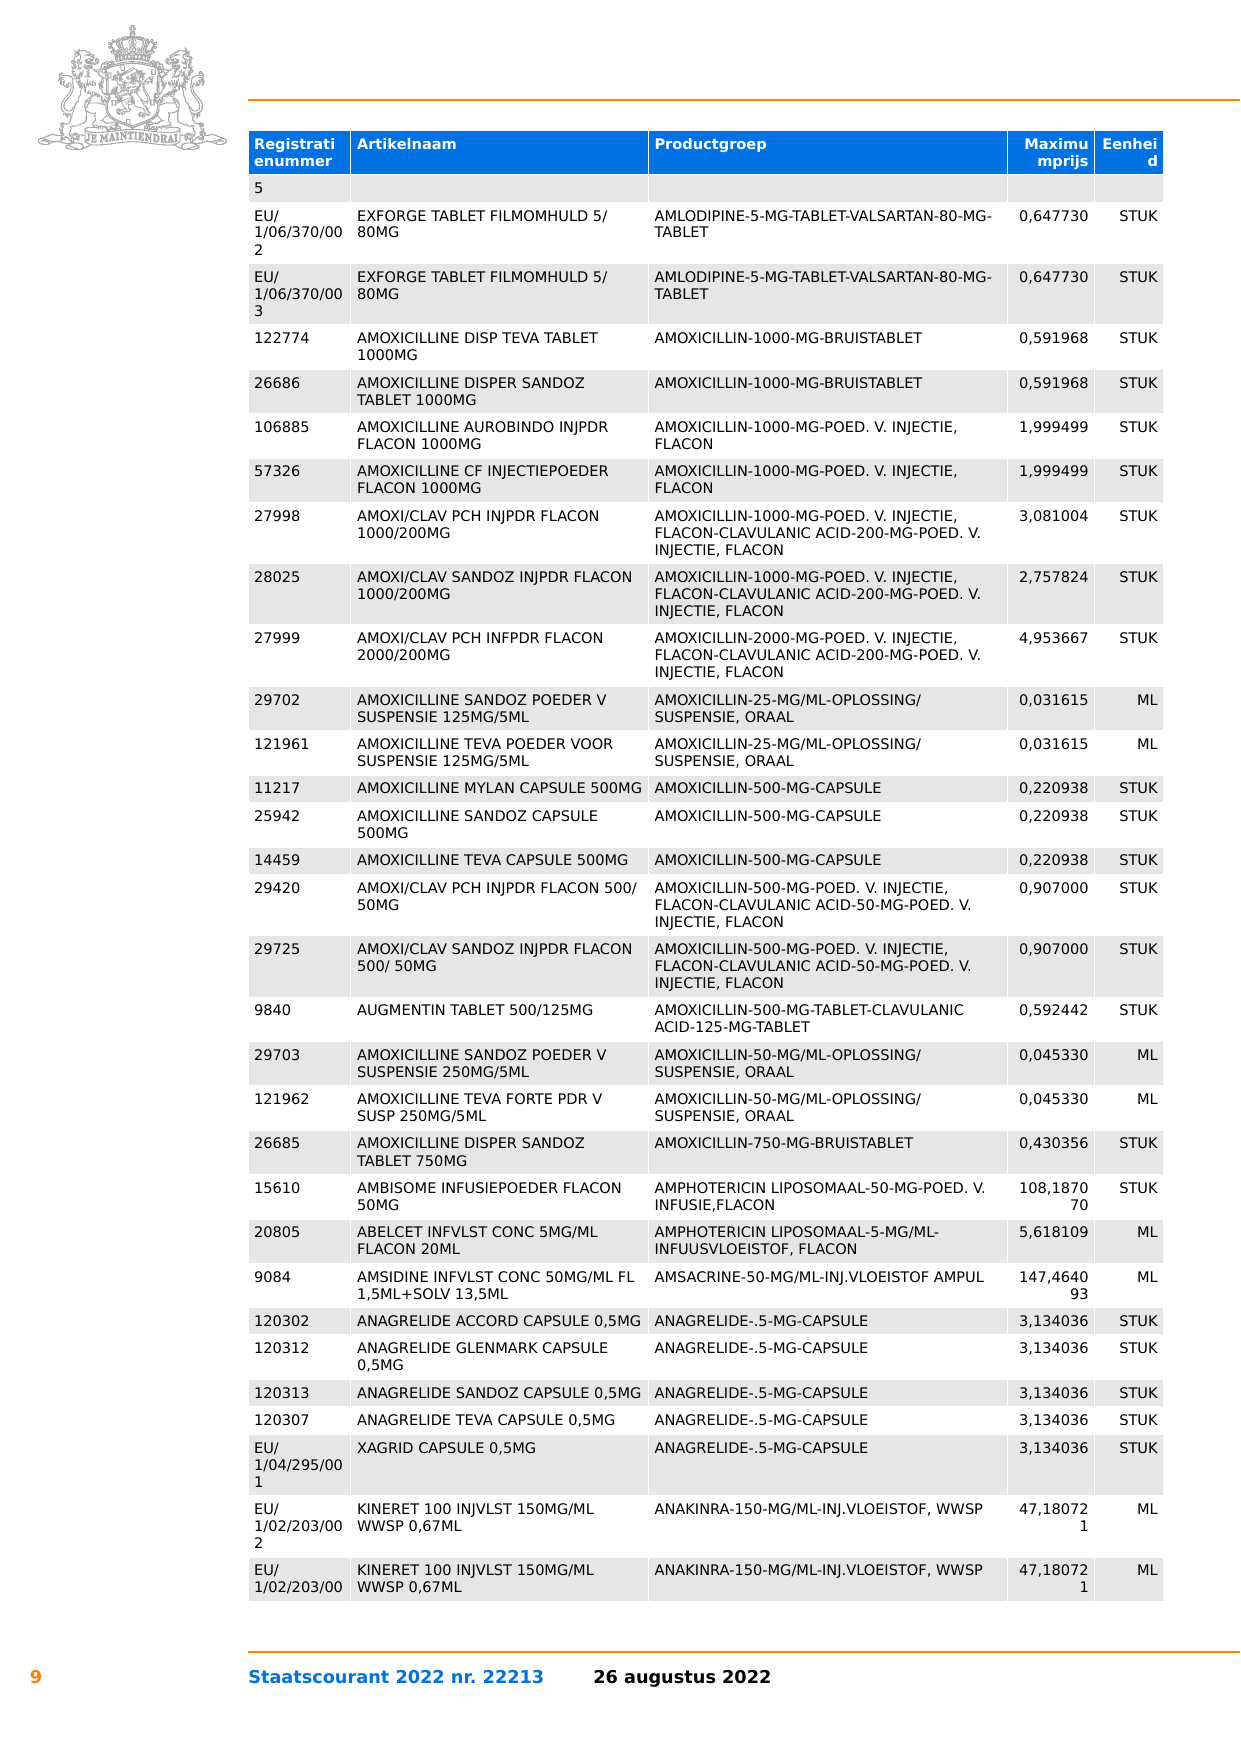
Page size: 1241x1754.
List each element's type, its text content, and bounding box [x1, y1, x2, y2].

table_cell 147,464093 [1008, 1264, 1094, 1307]
table_cell STUK [1095, 370, 1163, 413]
table_cell STUK [1095, 1308, 1163, 1334]
table_cell 3,134036 [1008, 1435, 1094, 1495]
table_cell 0,220938 [1008, 848, 1094, 874]
table_cell 120302 [249, 1308, 350, 1334]
table_cell ANAGRELIDE ACCORD CAPSULE 0,5MG [351, 1308, 648, 1334]
picture [38, 25, 227, 150]
table_cell KINERET 100 INJVLST 150MG/ML WWSP 0,67ML [351, 1558, 648, 1601]
table_header Registratienummer [249, 131, 350, 174]
table_cell AMOXICILLIN-1000-MG-POED. V. INJECTIE, FLACON [649, 414, 1007, 457]
table_cell STUK [1095, 1336, 1163, 1379]
table_cell STUK [1095, 936, 1163, 997]
table_cell AMOXICILLINE MYLAN CAPSULE 500MG [351, 776, 648, 802]
table_cell 2,757824 [1008, 564, 1094, 624]
table_cell AMOXICILLINE TEVA POEDER VOOR SUSPENSIE 125MG/5ML [351, 731, 648, 775]
table_cell 120313 [249, 1380, 350, 1406]
table_cell ML [1095, 687, 1163, 730]
table_cell ML [1095, 731, 1163, 775]
table_cell AMOXICILLINE CF INJECTIEPOEDER FLACON 1000MG [351, 459, 648, 502]
table_cell 121962 [249, 1086, 350, 1130]
table_cell 0,220938 [1008, 803, 1094, 846]
table_cell EU/1/06/370/003 [249, 264, 350, 324]
table_cell AUGMENTIN TABLET 500/125MG [351, 998, 648, 1041]
table_cell AMPHOTERICIN LIPOSOMAAL-50-MG-POED. V. INFUSIE,FLACON [649, 1175, 1007, 1218]
table_cell EU/1/02/203/00 [249, 1558, 350, 1601]
table_cell EU/1/02/203/002 [249, 1496, 350, 1556]
table_cell STUK [1095, 626, 1163, 686]
table_cell 14459 [249, 848, 350, 874]
table_cell STUK [1095, 803, 1163, 846]
table_cell 3,081004 [1008, 503, 1094, 563]
table_cell AMOXICILLIN-2000-MG-POED. V. INJECTIE, FLACON-CLAVULANIC ACID-200-MG-POED. V. INJECTIE, FLACON [649, 626, 1007, 686]
table_cell 0,592442 [1008, 998, 1094, 1041]
table_cell [649, 175, 1007, 202]
table_cell ANAGRELIDE SANDOZ CAPSULE 0,5MG [351, 1380, 648, 1406]
table_cell ANAGRELIDE GLENMARK CAPSULE 0,5MG [351, 1336, 648, 1379]
table_cell STUK [1095, 203, 1163, 263]
table_cell AMOXICILLINE DISPER SANDOZ TABLET 1000MG [351, 370, 648, 413]
table_cell 1,999499 [1008, 414, 1094, 457]
table_cell 57326 [249, 459, 350, 502]
table_cell ANAGRELIDE-.5-MG-CAPSULE [649, 1336, 1007, 1379]
table_cell 122774 [249, 325, 350, 369]
table_cell 29420 [249, 875, 350, 935]
table_cell ML [1095, 1086, 1163, 1130]
table_cell 0,045330 [1008, 1086, 1094, 1130]
table_cell AMOXICILLINE TEVA FORTE PDR V SUSP 250MG/5ML [351, 1086, 648, 1130]
table_cell EU/1/06/370/002 [249, 203, 350, 263]
table_cell 0,591968 [1008, 370, 1094, 413]
table_cell STUK [1095, 459, 1163, 502]
table_cell AMOXICILLIN-500-MG-TABLET-CLAVULANIC ACID-125-MG-TABLET [649, 998, 1007, 1041]
table_cell AMLODIPINE-5-MG-TABLET-VALSARTAN-80-MG-TABLET [649, 264, 1007, 324]
table_cell ANAGRELIDE-.5-MG-CAPSULE [649, 1308, 1007, 1334]
table_header Maximumprijs [1008, 131, 1094, 174]
table_cell 47,180721 [1008, 1558, 1094, 1601]
table_cell AMOXI/CLAV SANDOZ INJPDR FLACON 500/ 50MG [351, 936, 648, 997]
table_cell STUK [1095, 414, 1163, 457]
table_cell AMLODIPINE-5-MG-TABLET-VALSARTAN-80-MG-TABLET [649, 203, 1007, 263]
table_cell AMOXICILLINE DISPER SANDOZ TABLET 750MG [351, 1131, 648, 1174]
table_cell 121961 [249, 731, 350, 775]
table_cell ML [1095, 1558, 1163, 1601]
table_cell 5,618109 [1008, 1220, 1094, 1263]
table_cell 0,031615 [1008, 731, 1094, 775]
table_cell 15610 [249, 1175, 350, 1218]
table_cell AMOXICILLINE SANDOZ POEDER V SUSPENSIE 125MG/5ML [351, 687, 648, 730]
table_cell 120307 [249, 1408, 350, 1434]
table_cell 27998 [249, 503, 350, 563]
table_cell 0,907000 [1008, 875, 1094, 935]
table_cell AMOXICILLIN-50-MG/ML-OPLOSSING/SUSPENSIE, ORAAL [649, 1086, 1007, 1130]
table_cell AMOXICILLIN-500-MG-CAPSULE [649, 803, 1007, 846]
table_header Artikelnaam [351, 131, 648, 174]
table_cell AMSIDINE INFVLST CONC 50MG/ML FL 1,5ML+SOLV 13,5ML [351, 1264, 648, 1307]
table_cell AMOXI/CLAV PCH INJPDR FLACON 1000/200MG [351, 503, 648, 563]
table_cell 106885 [249, 414, 350, 457]
table_cell STUK [1095, 875, 1163, 935]
table_cell ABELCET INFVLST CONC 5MG/ML FLACON 20ML [351, 1220, 648, 1263]
table_cell AMOXICILLINE DISP TEVA TABLET 1000MG [351, 325, 648, 369]
table_cell 108,187070 [1008, 1175, 1094, 1218]
table_cell AMOXI/CLAV PCH INFPDR FLACON 2000/200MG [351, 626, 648, 686]
table_cell STUK [1095, 564, 1163, 624]
table_cell AMOXICILLIN-1000-MG-BRUISTABLET [649, 370, 1007, 413]
table_cell 4,953667 [1008, 626, 1094, 686]
table_cell 1,999499 [1008, 459, 1094, 502]
table_cell ML [1095, 1220, 1163, 1263]
table_cell AMOXICILLIN-25-MG/ML-OPLOSSING/SUSPENSIE, ORAAL [649, 731, 1007, 775]
table_header Eenheid [1095, 131, 1163, 174]
table_cell STUK [1095, 1175, 1163, 1218]
table_cell 9084 [249, 1264, 350, 1307]
table_cell 0,031615 [1008, 687, 1094, 730]
table_cell 120312 [249, 1336, 350, 1379]
table_cell AMOXICILLIN-1000-MG-POED. V. INJECTIE, FLACON-CLAVULANIC ACID-200-MG-POED. V. INJECTIE, FLACON [649, 503, 1007, 563]
table_cell AMPHOTERICIN LIPOSOMAAL-5-MG/ML-INFUUSVLOEISTOF, FLACON [649, 1220, 1007, 1263]
table_cell EXFORGE TABLET FILMOMHULD 5/ 80MG [351, 203, 648, 263]
table_cell 0,647730 [1008, 264, 1094, 324]
table_cell EU/1/04/295/001 [249, 1435, 350, 1495]
table_cell ANAGRELIDE-.5-MG-CAPSULE [649, 1435, 1007, 1495]
table_cell ML [1095, 1042, 1163, 1085]
table_header Productgroep [649, 131, 1007, 174]
table_cell ANAGRELIDE-.5-MG-CAPSULE [649, 1408, 1007, 1434]
table_cell ANAGRELIDE-.5-MG-CAPSULE [649, 1380, 1007, 1406]
table_cell 0,430356 [1008, 1131, 1094, 1174]
table_cell AMOXICILLINE AUROBINDO INJPDR FLACON 1000MG [351, 414, 648, 457]
table_cell AMOXICILLIN-500-MG-CAPSULE [649, 848, 1007, 874]
table_cell ML [1095, 1264, 1163, 1307]
table_cell 0,907000 [1008, 936, 1094, 997]
table_cell 0,220938 [1008, 776, 1094, 802]
table_cell 3,134036 [1008, 1336, 1094, 1379]
table_cell ANAKINRA-150-MG/ML-INJ.VLOEISTOF, WWSP [649, 1558, 1007, 1601]
table_cell STUK [1095, 776, 1163, 802]
table_cell 29703 [249, 1042, 350, 1085]
table_cell AMOXICILLINE TEVA CAPSULE 500MG [351, 848, 648, 874]
table_cell [351, 175, 648, 202]
table_cell KINERET 100 INJVLST 150MG/ML WWSP 0,67ML [351, 1496, 648, 1556]
table_cell 3,134036 [1008, 1380, 1094, 1406]
table_cell AMBISOME INFUSIEPOEDER FLACON 50MG [351, 1175, 648, 1218]
table_cell STUK [1095, 998, 1163, 1041]
table_cell 20805 [249, 1220, 350, 1263]
table_cell EXFORGE TABLET FILMOMHULD 5/ 80MG [351, 264, 648, 324]
table_cell 11217 [249, 776, 350, 802]
table_cell 9840 [249, 998, 350, 1041]
table_cell STUK [1095, 1408, 1163, 1434]
table_cell STUK [1095, 1380, 1163, 1406]
table_cell 29725 [249, 936, 350, 997]
table_cell AMOXICILLIN-50-MG/ML-OPLOSSING/SUSPENSIE, ORAAL [649, 1042, 1007, 1085]
table_cell 27999 [249, 626, 350, 686]
table_cell AMOXICILLIN-750-MG-BRUISTABLET [649, 1131, 1007, 1174]
table_cell AMOXICILLIN-1000-MG-BRUISTABLET [649, 325, 1007, 369]
table_cell 3,134036 [1008, 1308, 1094, 1334]
table_cell 3,134036 [1008, 1408, 1094, 1434]
table_cell 0,045330 [1008, 1042, 1094, 1085]
table_cell STUK [1095, 848, 1163, 874]
table_cell ANAKINRA-150-MG/ML-INJ.VLOEISTOF, WWSP [649, 1496, 1007, 1556]
table_cell STUK [1095, 1435, 1163, 1495]
table_cell 28025 [249, 564, 350, 624]
table_cell 47,180721 [1008, 1496, 1094, 1556]
table_cell AMOXICILLIN-500-MG-CAPSULE [649, 776, 1007, 802]
table_cell STUK [1095, 325, 1163, 369]
table_cell AMOXI/CLAV PCH INJPDR FLACON 500/ 50MG [351, 875, 648, 935]
table_cell XAGRID CAPSULE 0,5MG [351, 1435, 648, 1495]
table_cell AMOXI/CLAV SANDOZ INJPDR FLACON 1000/200MG [351, 564, 648, 624]
table_cell STUK [1095, 264, 1163, 324]
table_cell 26685 [249, 1131, 350, 1174]
table_cell [1095, 175, 1163, 202]
table_cell 0,647730 [1008, 203, 1094, 263]
table_cell 29702 [249, 687, 350, 730]
table_cell AMOXICILLIN-500-MG-POED. V. INJECTIE, FLACON-CLAVULANIC ACID-50-MG-POED. V. INJECTIE, FLACON [649, 936, 1007, 997]
table_cell 26686 [249, 370, 350, 413]
table_cell AMOXICILLINE SANDOZ POEDER V SUSPENSIE 250MG/5ML [351, 1042, 648, 1085]
table_cell [1008, 175, 1094, 202]
table_cell STUK [1095, 1131, 1163, 1174]
table_cell AMSACRINE-50-MG/ML-INJ.VLOEISTOF AMPUL [649, 1264, 1007, 1307]
table_cell 5 [249, 175, 350, 202]
table_cell AMOXICILLIN-1000-MG-POED. V. INJECTIE, FLACON [649, 459, 1007, 502]
table_cell 0,591968 [1008, 325, 1094, 369]
table_cell AMOXICILLINE SANDOZ CAPSULE 500MG [351, 803, 648, 846]
table_cell AMOXICILLIN-500-MG-POED. V. INJECTIE, FLACON-CLAVULANIC ACID-50-MG-POED. V. INJECTIE, FLACON [649, 875, 1007, 935]
table_cell 25942 [249, 803, 350, 846]
table_cell AMOXICILLIN-1000-MG-POED. V. INJECTIE, FLACON-CLAVULANIC ACID-200-MG-POED. V. INJECTIE, FLACON [649, 564, 1007, 624]
table_cell ML [1095, 1496, 1163, 1556]
table_cell STUK [1095, 503, 1163, 563]
table_cell ANAGRELIDE TEVA CAPSULE 0,5MG [351, 1408, 648, 1434]
table_cell AMOXICILLIN-25-MG/ML-OPLOSSING/SUSPENSIE, ORAAL [649, 687, 1007, 730]
